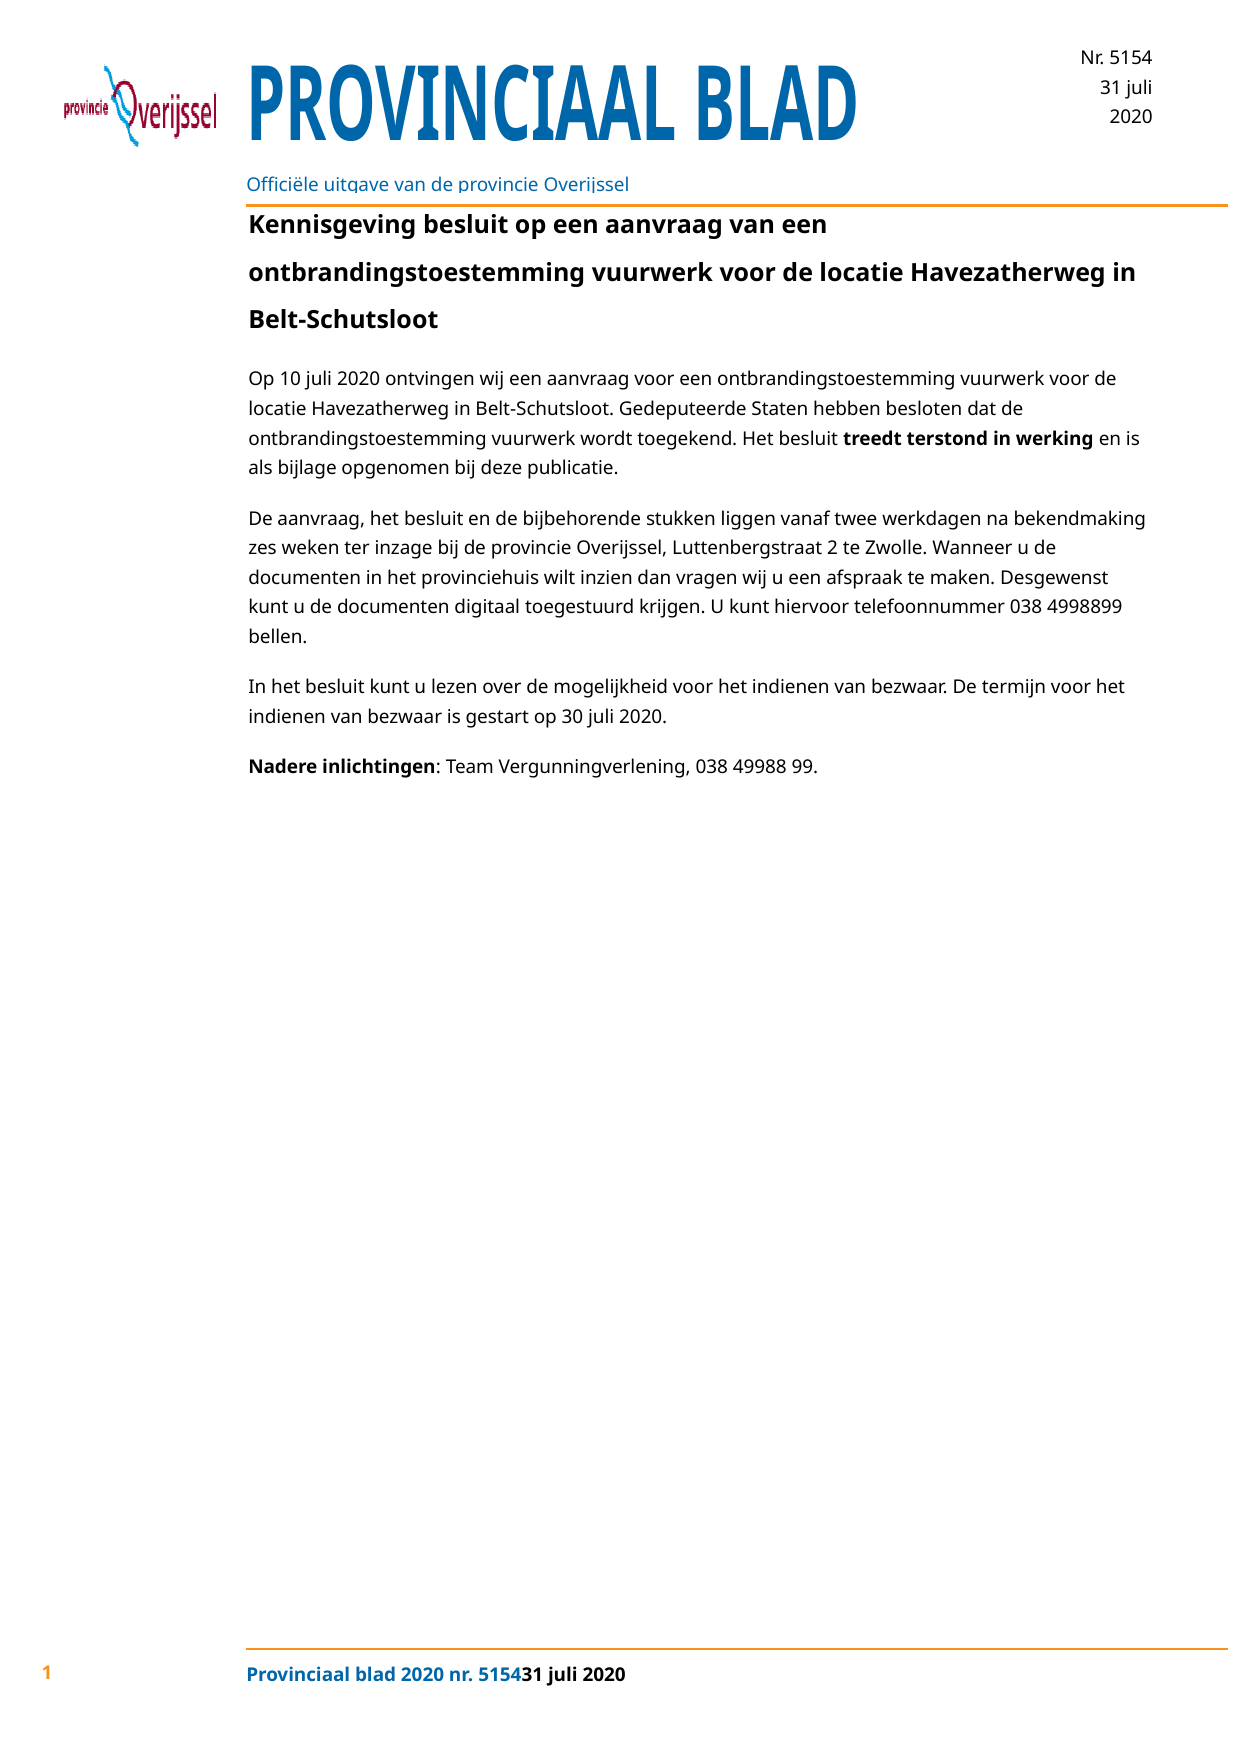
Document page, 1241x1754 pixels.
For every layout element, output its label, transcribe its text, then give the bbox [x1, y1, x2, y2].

text Op 10 juli 2020 ontvingen wij een aanvraag voor een ontbrandingstoestemming vuurwerk voor de locatie Havezatherweg in Belt-Schutsloot. Gedeputeerde Staten hebben besloten dat de ontbrandingstoestemming vuurwerk wordt toegekend. Het besluit treedt terstond in werking en is als bijlage opgenomen bij deze publicatie. [248, 366, 1152, 480]
text De aanvraag, het besluit en de bijbehorende stukken liggen vanaf twee werkdagen na bekendmaking zes weken ter inzage bij de provincie Overijssel, Luttenbergstraat 2 te Zwolle. Wanneer u de documenten in het provinciehuis wilt inzien dan vragen wij u een afspraak te maken. Desgewenst kunt u de documenten digitaal toegestuurd krijgen. U kunt hiervoor telefoonnummer 038 4998899 bellen. [248, 505, 1152, 649]
text Kennisgeving besluit op een aanvraag van een ontbrandingstoestemming vuurwerk voor de locatie Havezatherweg in Belt-Schutsloot [248, 207, 1152, 336]
text Nadere inlichtingen: Team Vergunningverlening, 038 49988 99. [248, 753, 1152, 779]
text In het besluit kunt u lezen over de mogelijkheid voor het indienen van bezwaar. De termijn voor het indienen van bezwaar is gestart op 30 juli 2020. [248, 673, 1152, 729]
picture [41, 47, 231, 172]
